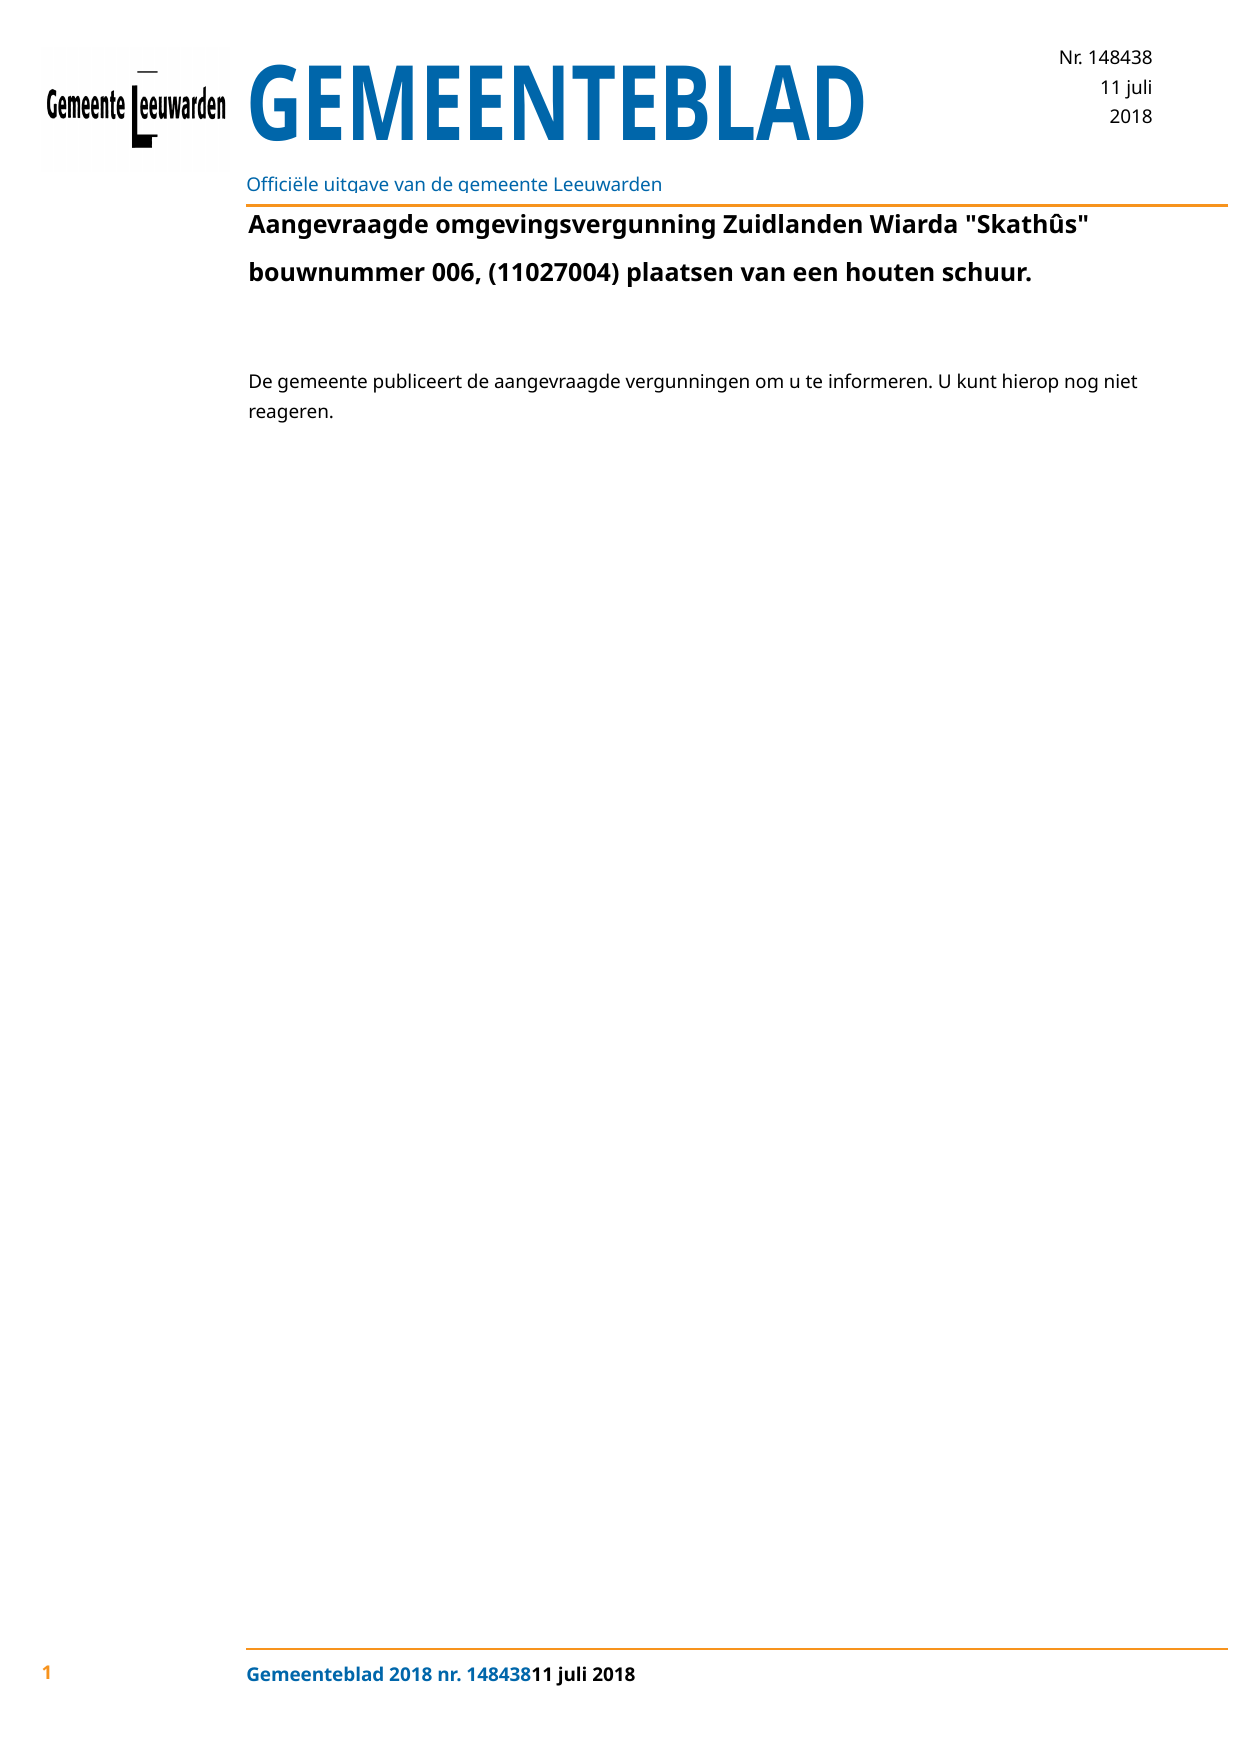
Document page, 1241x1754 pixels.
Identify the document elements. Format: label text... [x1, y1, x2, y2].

text Aangevraagde omgevingsvergunning Zuidlanden Wiarda "Skathûs" bouwnummer 006, (11027004) plaatsen van een houten schuur. [248, 207, 1152, 288]
picture [41, 47, 231, 172]
text De gemeente publiceert de aangevraagde vergunningen om u te informeren. U kunt hierop nog niet reageren. [248, 368, 1152, 424]
